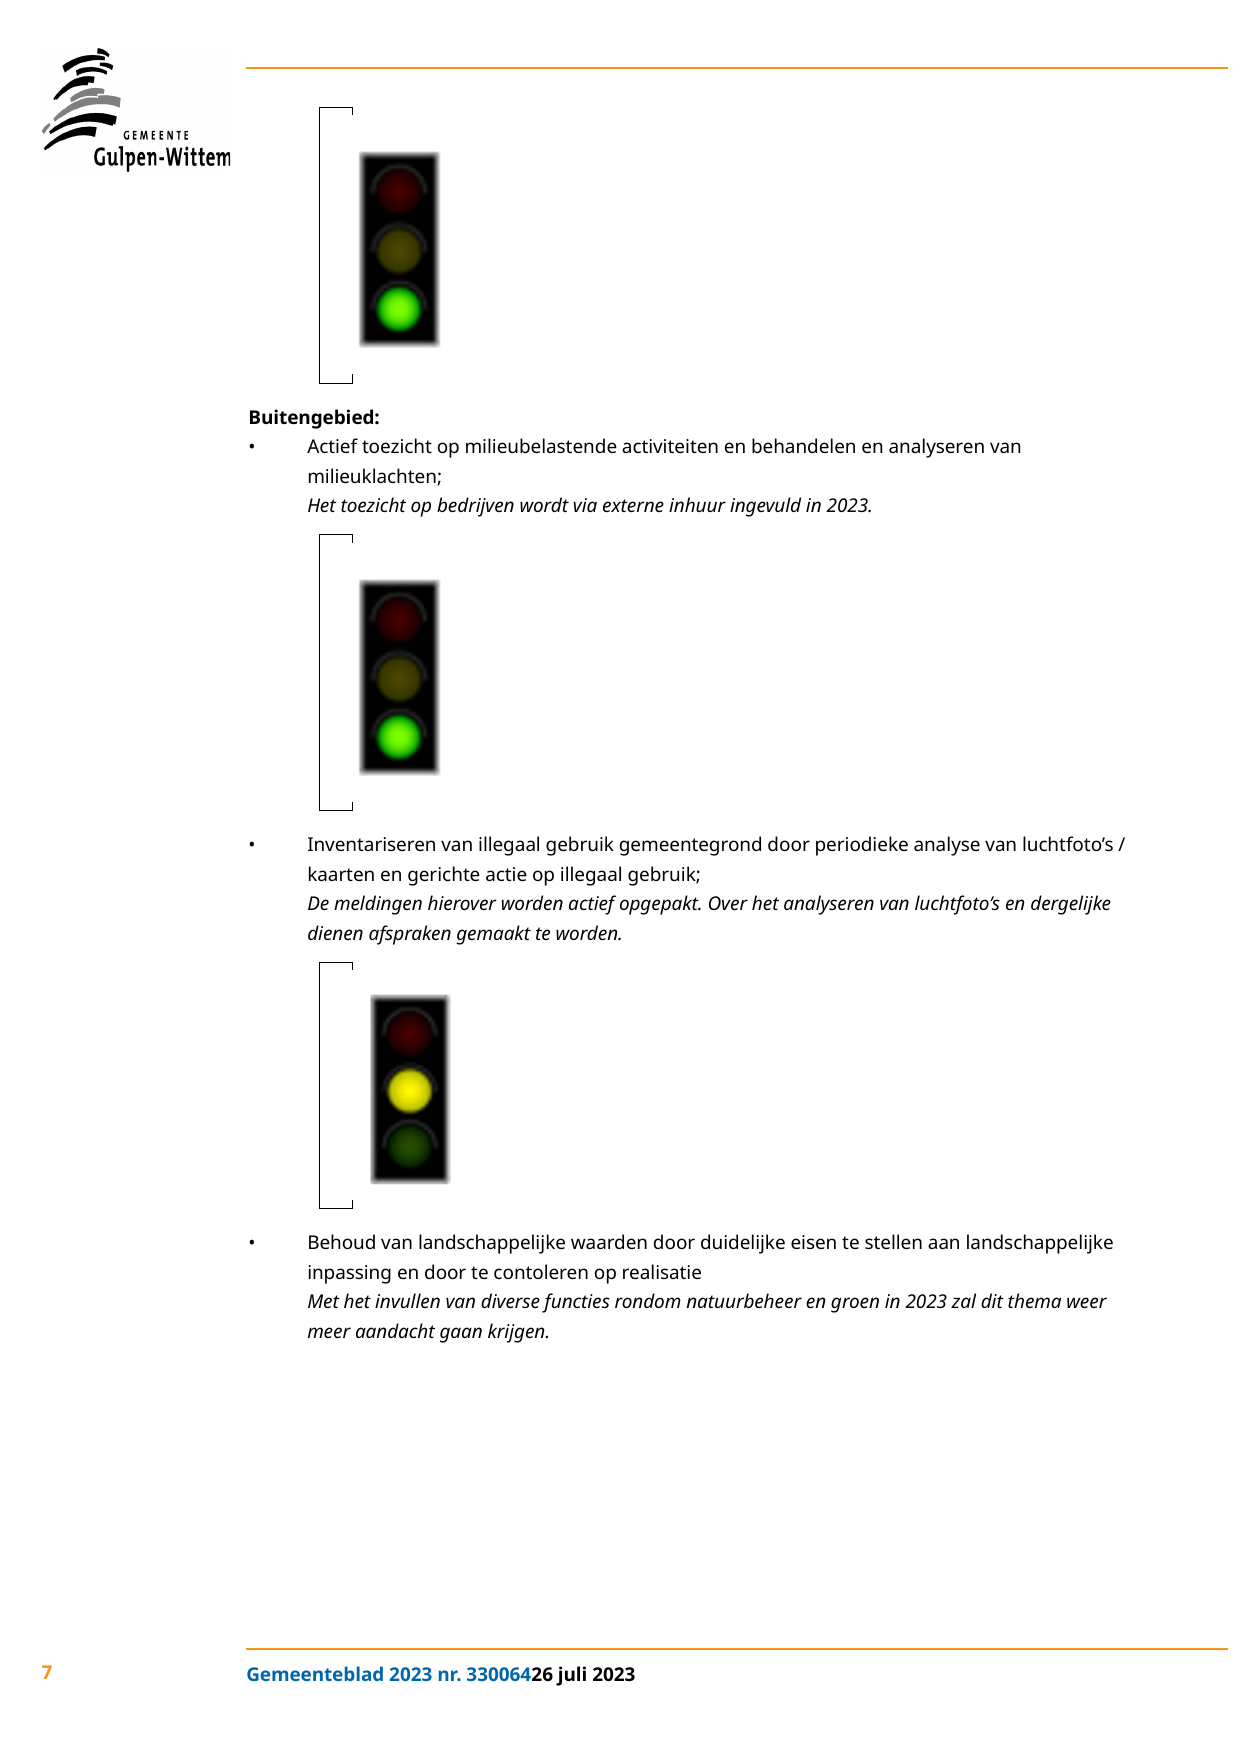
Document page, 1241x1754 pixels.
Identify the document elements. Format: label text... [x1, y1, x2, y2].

text Buitengebied: [248, 404, 1152, 430]
list Behoud van landschappelijke waarden door duidelijke eisen te stellen aan landschappelijke inpassing en door te contoleren op realisatie [248, 1229, 1152, 1285]
list De meldingen hierover worden actief opgepakt. Over het analyseren van luchtfoto’s en dergelijke dienen afspraken gemaakt te worden. [248, 891, 1152, 946]
picture [327, 970, 476, 1200]
list Actief toezicht op milieubelastende activiteiten en behandelen en analyseren van milieuklachten; [248, 433, 1152, 489]
list Met het invullen van diverse functies rondom natuurbeheer en groen in 2023 zal dit thema weer meer aandacht gaan krijgen. [248, 1289, 1152, 1344]
list Het toezicht op bedrijven wordt via externe inhuur ingevuld in 2023. [248, 493, 1152, 518]
picture [327, 543, 476, 802]
list Inventariseren van illegaal gebruik gemeentegrond door periodieke analyse van luchtfoto’s / kaarten en gerichte actie op illegaal gebruik; [248, 831, 1152, 887]
picture [41, 47, 231, 172]
picture [327, 115, 476, 374]
